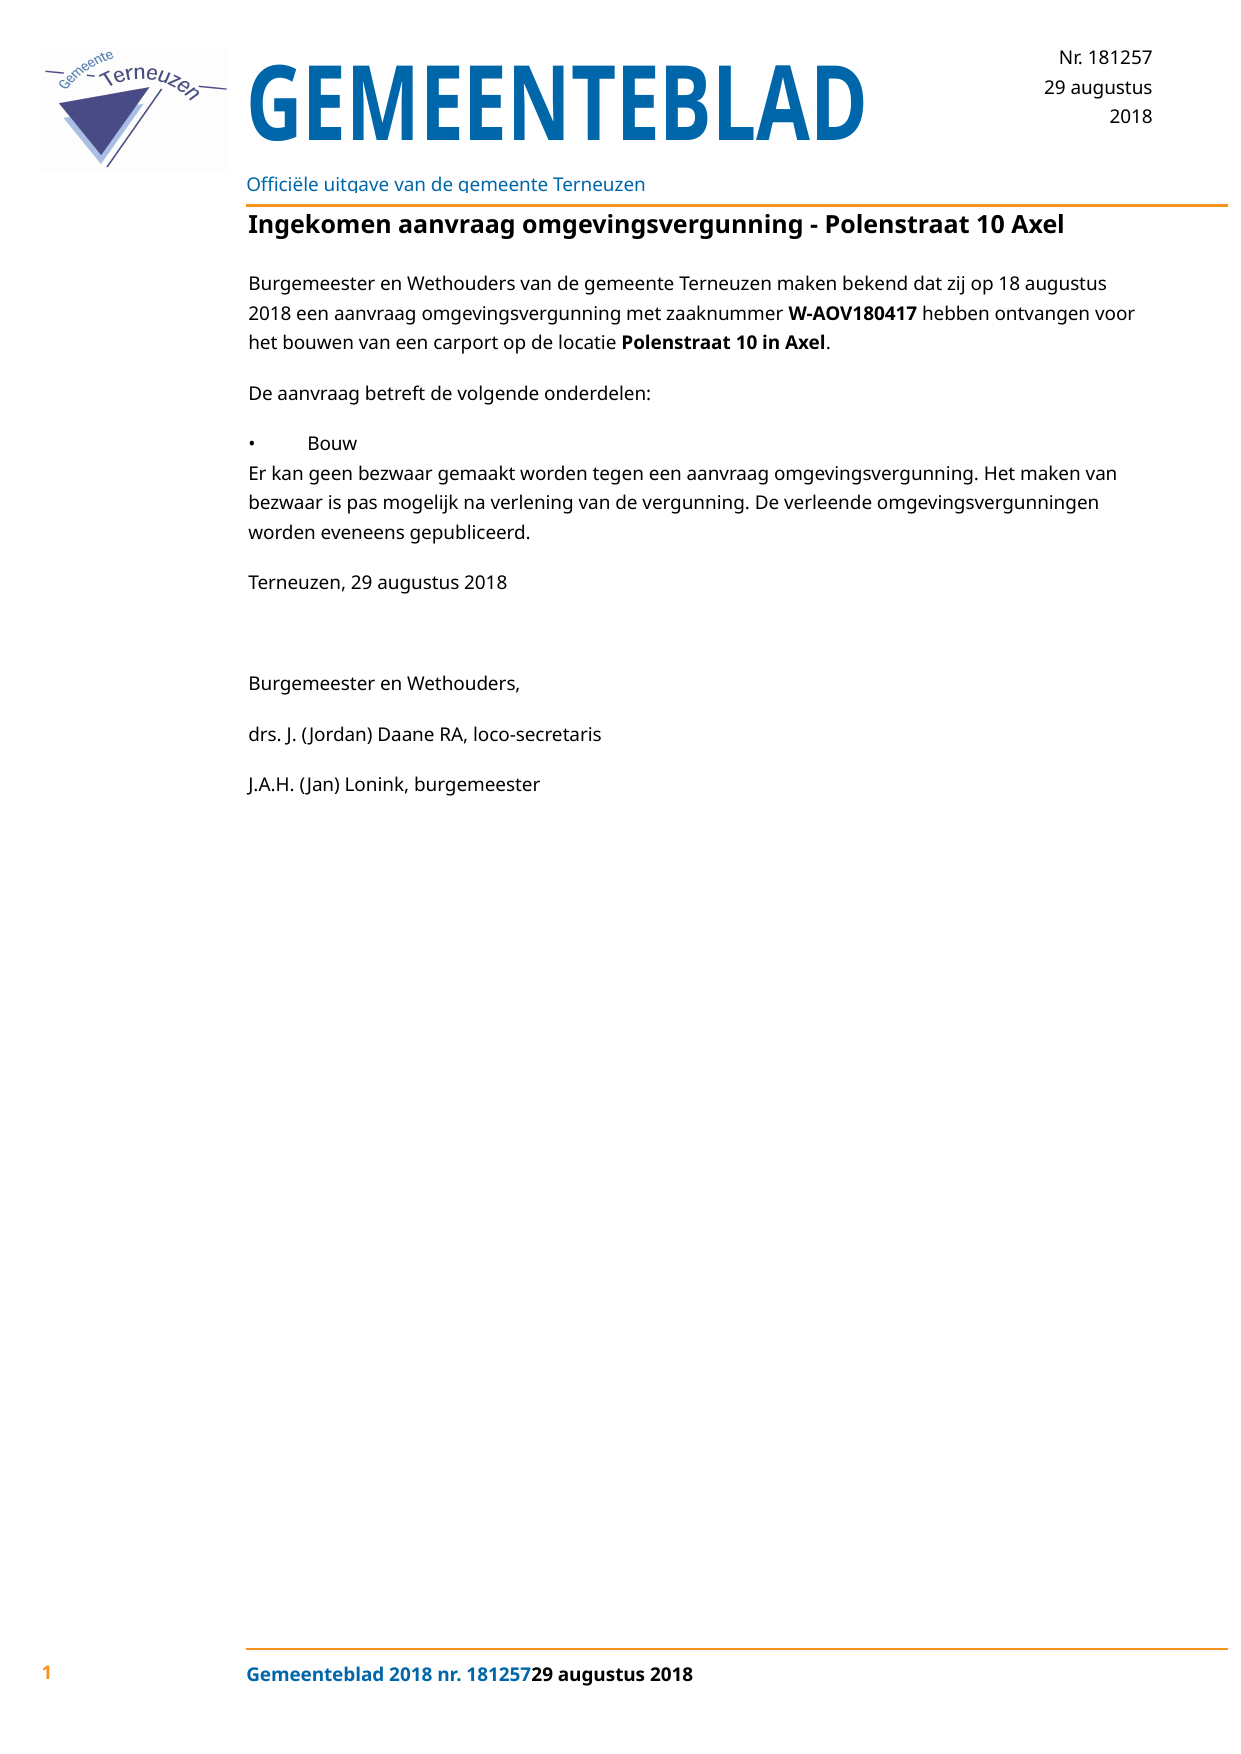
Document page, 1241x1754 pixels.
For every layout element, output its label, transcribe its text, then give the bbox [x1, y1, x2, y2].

text Er kan geen bezwaar gemaakt worden tegen een aanvraag omgevingsvergunning. Het maken van bezwaar is pas mogelijk na verlening van de vergunning. De verleende omgevingsvergunningen worden eveneens gepubliceerd. [248, 460, 1152, 545]
text J.A.H. (Jan) Lonink, burgemeester [248, 771, 1152, 797]
picture [41, 47, 231, 172]
text drs. J. (Jordan) Daane RA, loco-secretaris [248, 721, 1152, 746]
text Terneuzen, 29 augustus 2018 [248, 569, 1152, 595]
text Burgemeester en Wethouders, [248, 670, 1152, 696]
text Burgemeester en Wethouders van de gemeente Terneuzen maken bekend dat zij op 18 augustus 2018 een aanvraag omgevingsvergunning met zaaknummer W-AOV180417 hebben ontvangen voor het bouwen van een carport op de locatie Polenstraat 10 in Axel. [248, 270, 1152, 355]
text Ingekomen aanvraag omgevingsvergunning - Polenstraat 10 Axel [248, 207, 1152, 241]
text De aanvraag betreft de volgende onderdelen: [248, 380, 1152, 406]
list Bouw [248, 430, 1152, 456]
